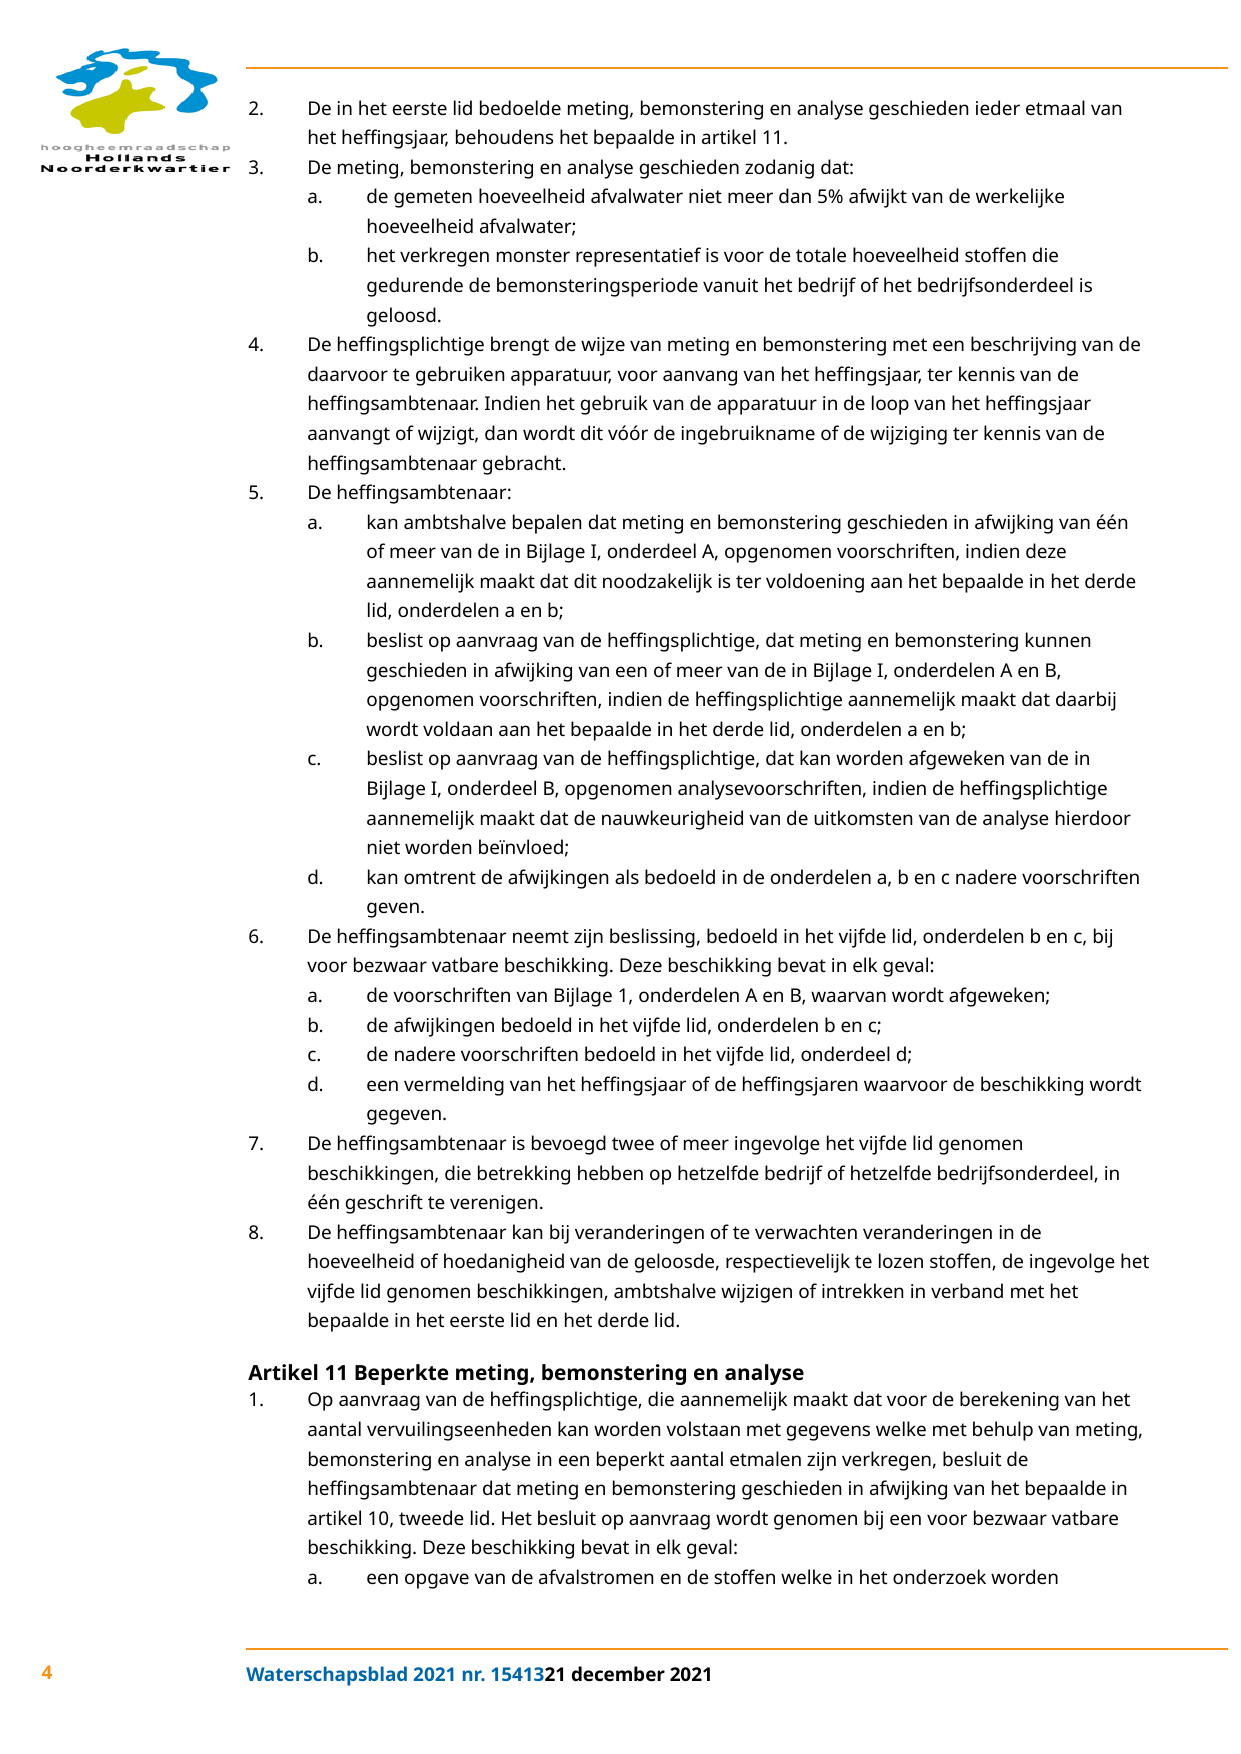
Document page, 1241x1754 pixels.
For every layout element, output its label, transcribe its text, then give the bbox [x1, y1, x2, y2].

list een vermelding van het heffingsjaar of de heffingsjaren waarvoor de beschikking wordt gegeven. [307, 1071, 1152, 1126]
list beslist op aanvraag van de heffingsplichtige, dat kan worden afgeweken van de in Bijlage I, onderdeel B, opgenomen analysevoorschriften, indien de heffingsplichtige aannemelijk maakt dat de nauwkeurigheid van de uitkomsten van de analyse hierdoor niet worden beïnvloed; [307, 746, 1152, 860]
list De in het eerste lid bedoelde meting, bemonstering en analyse geschieden ieder etmaal van het heffingsjaar, behoudens het bepaalde in artikel 11. [248, 95, 1152, 150]
text Artikel 11 Beperkte meting, bemonstering en analyse [248, 1358, 1152, 1387]
list Op aanvraag van de heffingsplichtige, die aannemelijk maakt dat voor de berekening van het aantal vervuilingseenheden kan worden volstaan met gegevens welke met behulp van meting, bemonstering en analyse in een beperkt aantal etmalen zijn verkregen, besluit de heffingsambtenaar dat meting en bemonstering geschieden in afwijking van het bepaalde in artikel 10, tweede lid. Het besluit op aanvraag wordt genomen bij een voor bezwaar vatbare beschikking. Deze beschikking bevat in elk geval: [248, 1387, 1152, 1560]
list het verkregen monster representatief is voor de totale hoeveelheid stoffen die gedurende de bemonsteringsperiode vanuit het bedrijf of het bedrijfsonderdeel is geloosd. [307, 243, 1152, 328]
list De heffingsplichtige brengt de wijze van meting en bemonstering met een beschrijving van de daarvoor te gebruiken apparatuur, voor aanvang van het heffingsjaar, ter kennis van de heffingsambtenaar. Indien het gebruik van de apparatuur in de loop van het heffingsjaar aanvangt of wijzigt, dan wordt dit vóór de ingebruikname of de wijziging ter kennis van de heffingsambtenaar gebracht. [248, 331, 1152, 476]
list kan omtrent de afwijkingen als bedoeld in de onderdelen a, b en c nadere voorschriften geven. [307, 864, 1152, 919]
list een opgave van de afvalstromen en de stoffen welke in het onderzoek worden [307, 1564, 1152, 1590]
list De heffingsambtenaar: [248, 479, 1152, 505]
list de gemeten hoeveelheid afvalwater niet meer dan 5% afwijkt van de werkelijke hoeveelheid afvalwater; [307, 183, 1152, 239]
list De heffingsambtenaar neemt zijn beslissing, bedoeld in het vijfde lid, onderdelen b en c, bij voor bezwaar vatbare beschikking. Deze beschikking bevat in elk geval: [248, 923, 1152, 978]
list De meting, bemonstering en analyse geschieden zodanig dat: [248, 154, 1152, 180]
list de voorschriften van Bijlage 1, onderdelen A en B, waarvan wordt afgeweken; [307, 982, 1152, 1008]
list De heffingsambtenaar is bevoegd twee of meer ingevolge het vijfde lid genomen beschikkingen, die betrekking hebben op hetzelfde bedrijf of hetzelfde bedrijfsonderdeel, in één geschrift te verenigen. [248, 1130, 1152, 1215]
list De heffingsambtenaar kan bij veranderingen of te verwachten veranderingen in de hoeveelheid of hoedanigheid van de geloosde, respectievelijk te lozen stoffen, de ingevolge het vijfde lid genomen beschikkingen, ambtshalve wijzigen of intrekken in verband met het bepaalde in het eerste lid en het derde lid. [248, 1219, 1152, 1333]
list kan ambtshalve bepalen dat meting en bemonstering geschieden in afwijking van één of meer van de in Bijlage I, onderdeel A, opgenomen voorschriften, indien deze aannemelijk maakt dat dit noodzakelijk is ter voldoening aan het bepaalde in het derde lid, onderdelen a en b; [307, 509, 1152, 623]
list de nadere voorschriften bedoeld in het vijfde lid, onderdeel d; [307, 1041, 1152, 1067]
picture [41, 47, 231, 172]
list beslist op aanvraag van de heffingsplichtige, dat meting en bemonstering kunnen geschieden in afwijking van een of meer van de in Bijlage I, onderdelen A en B, opgenomen voorschriften, indien de heffingsplichtige aannemelijk maakt dat daarbij wordt voldaan aan het bepaalde in het derde lid, onderdelen a en b; [307, 627, 1152, 742]
list de afwijkingen bedoeld in het vijfde lid, onderdelen b en c; [307, 1012, 1152, 1038]
